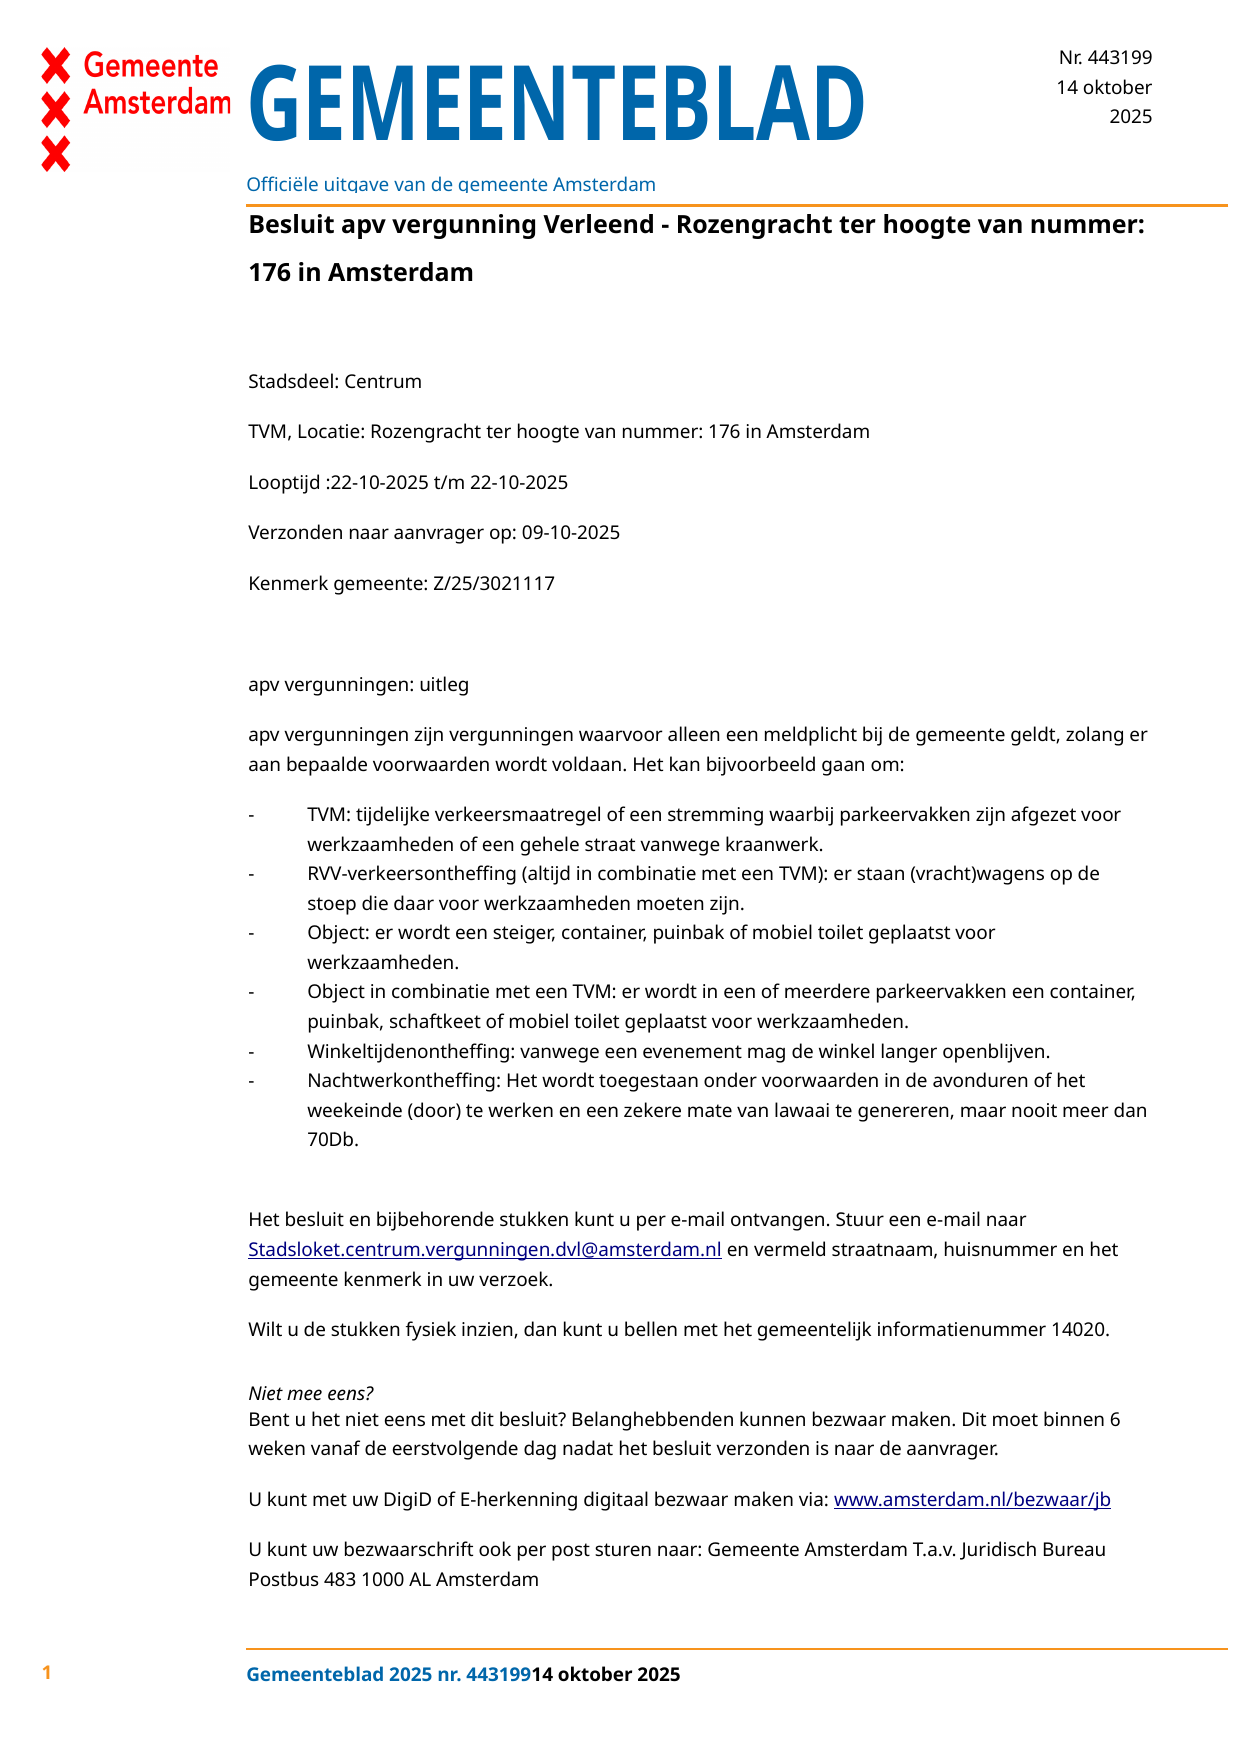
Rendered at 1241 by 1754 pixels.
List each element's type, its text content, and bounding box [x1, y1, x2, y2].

text Stadsdeel: Centrum [248, 368, 1152, 394]
text Bent u het niet eens met dit besluit? Belanghebbenden kunnen bezwaar maken. Dit moet binnen 6 weken vanaf de eerstvolgende dag nadat het besluit verzonden is naar de aanvrager. [248, 1406, 1152, 1461]
text TVM, Locatie: Rozengracht ter hoogte van nummer: 176 in Amsterdam [248, 419, 1152, 444]
text Looptijd :22-10-2025 t/m 22-10-2025 [248, 469, 1152, 495]
text Verzonden naar aanvrager op: 09-10-2025 [248, 519, 1152, 545]
text U kunt met uw DigiD of E-herkenning digitaal bezwaar maken via: www.amsterdam.nl/bezwaar/jb [248, 1486, 1152, 1512]
list TVM: tijdelijke verkeersmaatregel of een stremming waarbij parkeervakken zijn afgezet voor werkzaamheden of een gehele straat vanwege kraanwerk. [248, 801, 1152, 857]
list Object in combinatie met een TVM: er wordt in een of meerdere parkeervakken een container, puinbak, schaftkeet of mobiel toilet geplaatst voor werkzaamheden. [248, 979, 1152, 1034]
text Wilt u de stukken fysiek inzien, dan kunt u bellen met het gemeentelijk informatienummer 14020. [248, 1316, 1152, 1342]
list Object: er wordt een steiger, container, puinbak of mobiel toilet geplaatst voor werkzaamheden. [248, 919, 1152, 975]
text U kunt uw bezwaarschrift ook per post sturen naar: Gemeente Amsterdam T.a.v. Juridisch Bureau Postbus 483 1000 AL Amsterdam [248, 1536, 1152, 1592]
text Het besluit en bijbehorende stukken kunt u per e-mail ontvangen. Stuur een e-mail naar Stadsloket.centrum.vergunningen.dvl@amsterdam.nl en vermeld straatnaam, huisnummer en het gemeente kenmerk in uw verzoek. [248, 1207, 1152, 1292]
picture [41, 47, 231, 172]
list Winkeltijdenontheffing: vanwege een evenement mag de winkel langer openblijven. [248, 1038, 1152, 1064]
text Niet mee eens? [248, 1380, 1152, 1406]
text apv vergunningen zijn vergunningen waarvoor alleen een meldplicht bij de gemeente geldt, zolang er aan bepaalde voorwaarden wordt voldaan. Het kan bijvoorbeeld gaan om: [248, 721, 1152, 777]
text apv vergunningen: uitleg [248, 671, 1152, 697]
list Nachtwerkontheffing: Het wordt toegestaan onder voorwaarden in de avonduren of het weekeinde (door) te werken en een zekere mate van lawaai te genereren, maar nooit meer dan 70Db. [248, 1067, 1152, 1152]
text Besluit apv vergunning Verleend - Rozengracht ter hoogte van nummer: 176 in Amsterdam [248, 207, 1152, 288]
list RVV-verkeersontheffing (altijd in combinatie met een TVM): er staan (vracht)wagens op de stoep die daar voor werkzaamheden moeten zijn. [248, 860, 1152, 916]
text Kenmerk gemeente: Z/25/3021117 [248, 570, 1152, 596]
